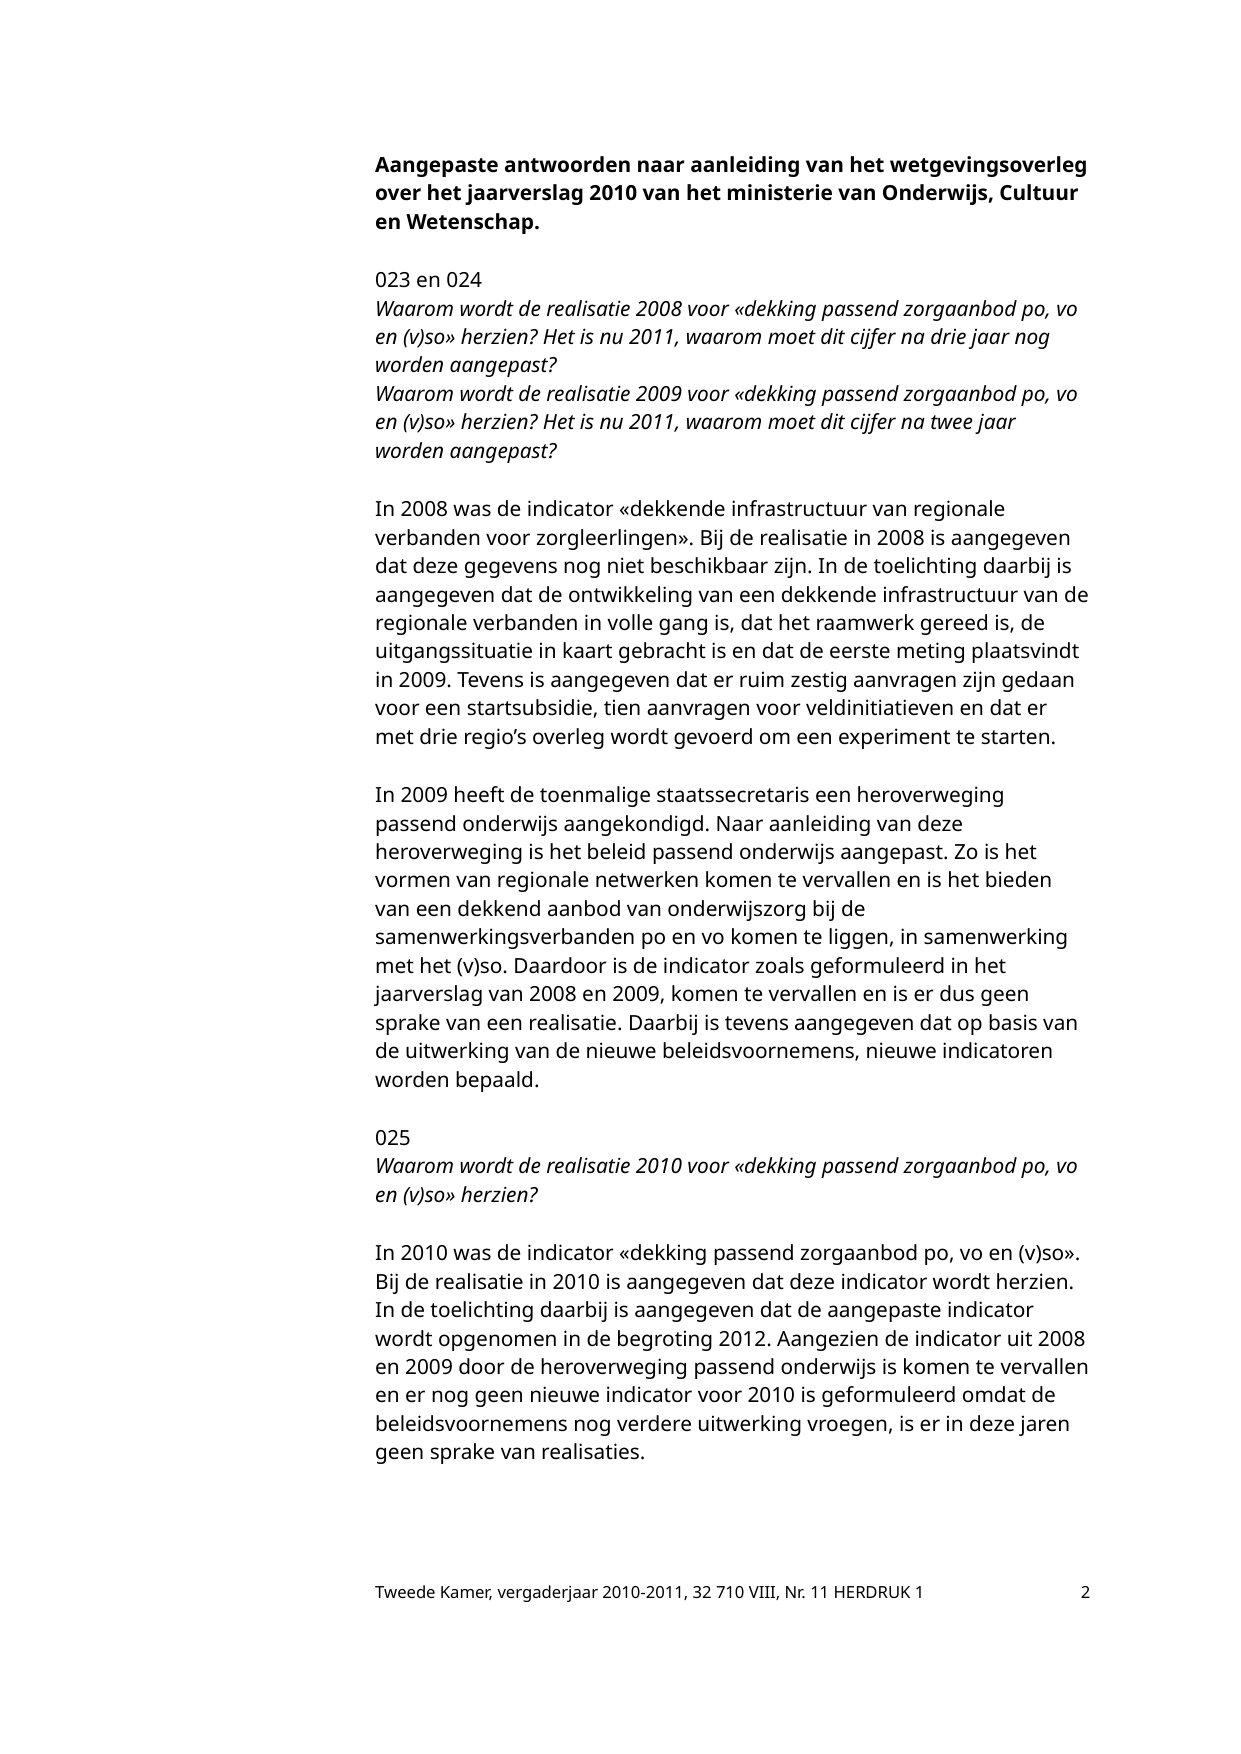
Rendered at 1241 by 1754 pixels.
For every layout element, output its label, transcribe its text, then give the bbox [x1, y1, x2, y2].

text In 2010 was de indicator «dekking passend zorgaanbod po, vo en (v)so». Bij de realisatie in 2010 is aangegeven dat deze indicator wordt herzien. In de toelichting daarbij is aangegeven dat de aangepaste indicator wordt opgenomen in de begroting 2012. Aangezien de indicator uit 2008 en 2009 door de heroverweging passend onderwijs is komen te vervallen en er nog geen nieuwe indicator voor 2010 is geformuleerd omdat de beleidsvoornemens nog verdere uitwerking vroegen, is er in deze jaren geen sprake van realisaties. [375, 1238, 1090, 1466]
text Waarom wordt de realisatie 2009 voor «dekking passend zorgaanbod po, vo en (v)so» herzien? Het is nu 2011, waarom moet dit cijfer na twee jaar worden aangepast? [375, 379, 1090, 464]
text Waarom wordt de realisatie 2010 voor «dekking passend zorgaanbod po, vo en (v)so» herzien? [375, 1152, 1090, 1208]
text Waarom wordt de realisatie 2008 voor «dekking passend zorgaanbod po, vo en (v)so» herzien? Het is nu 2011, waarom moet dit cijfer na drie jaar nog worden aangepast? [375, 294, 1090, 379]
text 025 [375, 1123, 1090, 1152]
text In 2008 was de indicator «dekkende infrastructuur van regionale verbanden voor zorgleerlingen». Bij de realisatie in 2008 is aangegeven dat deze gegevens nog niet beschikbaar zijn. In de toelichting daarbij is aangegeven dat de ontwikkeling van een dekkende infrastructuur van de regionale verbanden in volle gang is, dat het raamwerk gereed is, de uitgangssituatie in kaart gebracht is en dat de eerste meting plaatsvindt in 2009. Tevens is aangegeven dat er ruim zestig aanvragen zijn gedaan voor een startsubsidie, tien aanvragen voor veldinitiatieven en dat er met drie regio’s overleg wordt gevoerd om een experiment te starten. [375, 494, 1090, 750]
text In 2009 heeft de toenmalige staatssecretaris een heroverweging passend onderwijs aangekondigd. Naar aanleiding van deze heroverweging is het beleid passend onderwijs aangepast. Zo is het vormen van regionale netwerken komen te vervallen en is het bieden van een dekkend aanbod van onderwijszorg bij de samenwerkingsverbanden po en vo komen te liggen, in samenwerking met het (v)so. Daardoor is de indicator zoals geformuleerd in het jaarverslag van 2008 en 2009, komen te vervallen en is er dus geen sprake van een realisatie. Daarbij is tevens aangegeven dat op basis van de uitwerking van de nieuwe beleidsvoornemens, nieuwe indicatoren worden bepaald. [375, 780, 1090, 1093]
text 023 en 024 [375, 265, 1090, 294]
text Aangepaste antwoorden naar aanleiding van het wetgevingsoverleg over het jaarverslag 2010 van het ministerie van Onderwijs, Cultuur en Wetenschap. [375, 150, 1090, 235]
